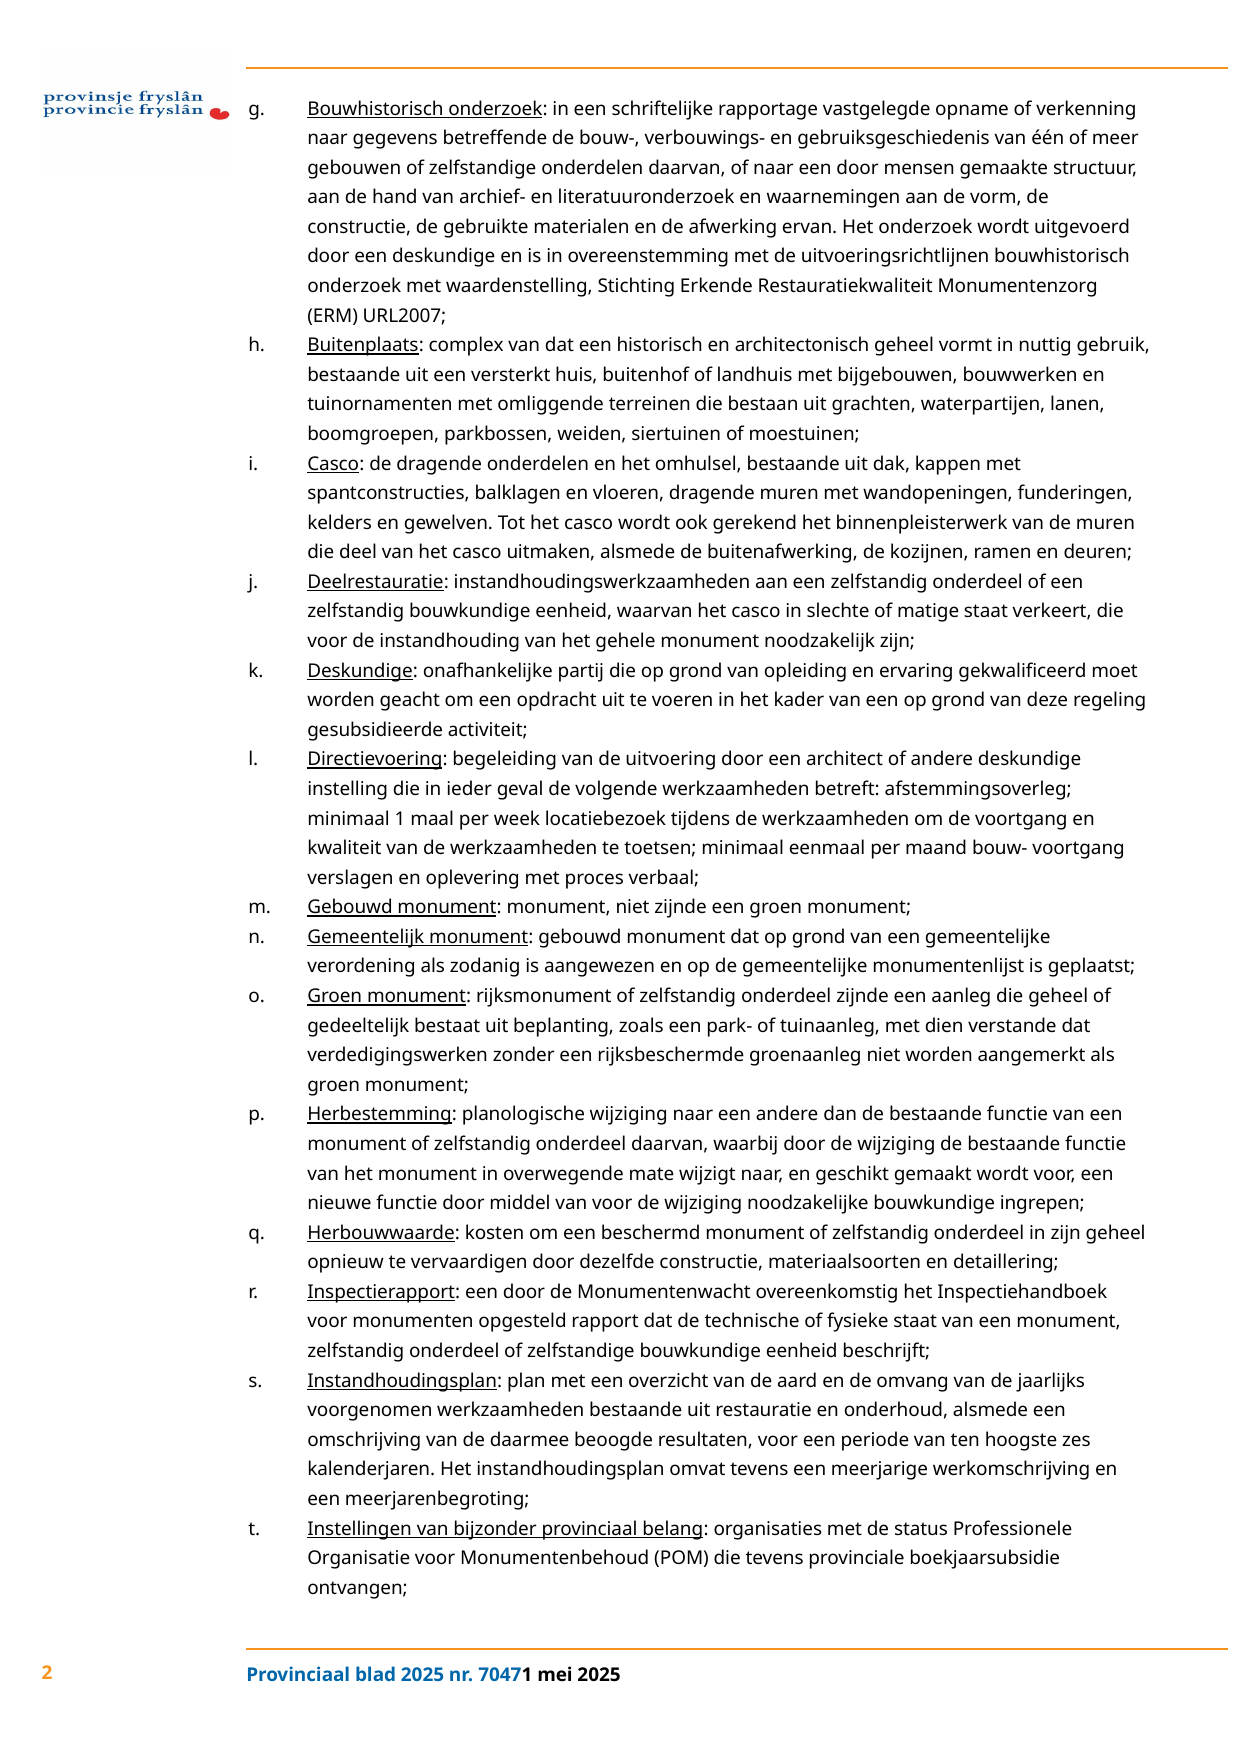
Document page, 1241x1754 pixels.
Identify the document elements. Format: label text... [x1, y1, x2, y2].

list Herbestemming: planologische wijziging naar een andere dan de bestaande functie van een monument of zelfstandig onderdeel daarvan, waarbij door de wijziging de bestaande functie van het monument in overwegende mate wijzigt naar, en geschikt gemaakt wordt voor, een nieuwe functie door middel van voor de wijziging noodzakelijke bouwkundige ingrepen; [248, 1101, 1152, 1215]
list Casco: de dragende onderdelen en het omhulsel, bestaande uit dak, kappen met spantconstructies, balklagen en vloeren, dragende muren met wandopeningen, funderingen, kelders en gewelven. Tot het casco wordt ook gerekend het binnenpleisterwerk van de muren die deel van het casco uitmaken, alsmede de buitenafwerking, de kozijnen, ramen en deuren; [248, 450, 1152, 564]
list Groen monument: rijksmonument of zelfstandig onderdeel zijnde een aanleg die geheel of gedeeltelijk bestaat uit beplanting, zoals een park- of tuinaanleg, met dien verstande dat verdedigingswerken zonder een rijksbeschermde groenaanleg niet worden aangemerkt als groen monument; [248, 982, 1152, 1097]
list Instandhoudingsplan: plan met een overzicht van de aard en de omvang van de jaarlijks voorgenomen werkzaamheden bestaande uit restauratie en onderhoud, alsmede een omschrijving van de daarmee beoogde resultaten, voor een periode van ten hoogste zes kalenderjaren. Het instandhoudingsplan omvat tevens een meerjarige werkomschrijving en een meerjarenbegroting; [248, 1367, 1152, 1511]
list Gemeentelijk monument: gebouwd monument dat op grond van een gemeentelijke verordening als zodanig is aangewezen en op de gemeentelijke monumentenlijst is geplaatst; [248, 923, 1152, 978]
list Deelrestauratie: instandhoudingswerkzaamheden aan een zelfstandig onderdeel of een zelfstandig bouwkundige eenheid, waarvan het casco in slechte of matige staat verkeert, die voor de instandhouding van het gehele monument noodzakelijk zijn; [248, 568, 1152, 653]
list Herbouwwaarde: kosten om een beschermd monument of zelfstandig onderdeel in zijn geheel opnieuw te vervaardigen door dezelfde constructie, materiaalsoorten en detaillering; [248, 1219, 1152, 1274]
list Bouwhistorisch onderzoek: in een schriftelijke rapportage vastgelegde opname of verkenning naar gegevens betreffende de bouw-, verbouwings- en gebruiksgeschiedenis van één of meer gebouwen of zelfstandige onderdelen daarvan, of naar een door mensen gemaakte structuur, aan de hand van archief- en literatuuronderzoek en waarnemingen aan de vorm, de constructie, de gebruikte materialen en de afwerking ervan. Het onderzoek wordt uitgevoerd door een deskundige en is in overeenstemming met de uitvoeringsrichtlijnen bouwhistorisch onderzoek met waardenstelling, Stichting Erkende Restauratiekwaliteit Monumentenzorg (ERM) URL2007; [248, 95, 1152, 328]
list Instellingen van bijzonder provinciaal belang: organisaties met de status Professionele Organisatie voor Monumentenbehoud (POM) die tevens provinciale boekjaarsubsidie ontvangen; [248, 1515, 1152, 1600]
list Deskundige: onafhankelijke partij die op grond van opleiding en ervaring gekwalificeerd moet worden geacht om een opdracht uit te voeren in het kader van een op grond van deze regeling gesubsidieerde activiteit; [248, 657, 1152, 742]
list Buitenplaats: complex van dat een historisch en architectonisch geheel vormt in nuttig gebruik, bestaande uit een versterkt huis, buitenhof of landhuis met bijgebouwen, bouwwerken en tuinornamenten met omliggende terreinen die bestaan uit grachten, waterpartijen, lanen, boomgroepen, parkbossen, weiden, siertuinen of moestuinen; [248, 331, 1152, 446]
picture [41, 47, 231, 172]
list Directievoering: begeleiding van de uitvoering door een architect of andere deskundige instelling die in ieder geval de volgende werkzaamheden betreft: afstemmingsoverleg; minimaal 1 maal per week locatiebezoek tijdens de werkzaamheden om de voortgang en kwaliteit van de werkzaamheden te toetsen; minimaal eenmaal per maand bouw- voortgang verslagen en oplevering met proces verbaal; [248, 746, 1152, 890]
list Inspectierapport: een door de Monumentenwacht overeenkomstig het Inspectiehandboek voor monumenten opgesteld rapport dat de technische of fysieke staat van een monument, zelfstandig onderdeel of zelfstandige bouwkundige eenheid beschrijft; [248, 1278, 1152, 1363]
list Gebouwd monument: monument, niet zijnde een groen monument; [248, 893, 1152, 919]
